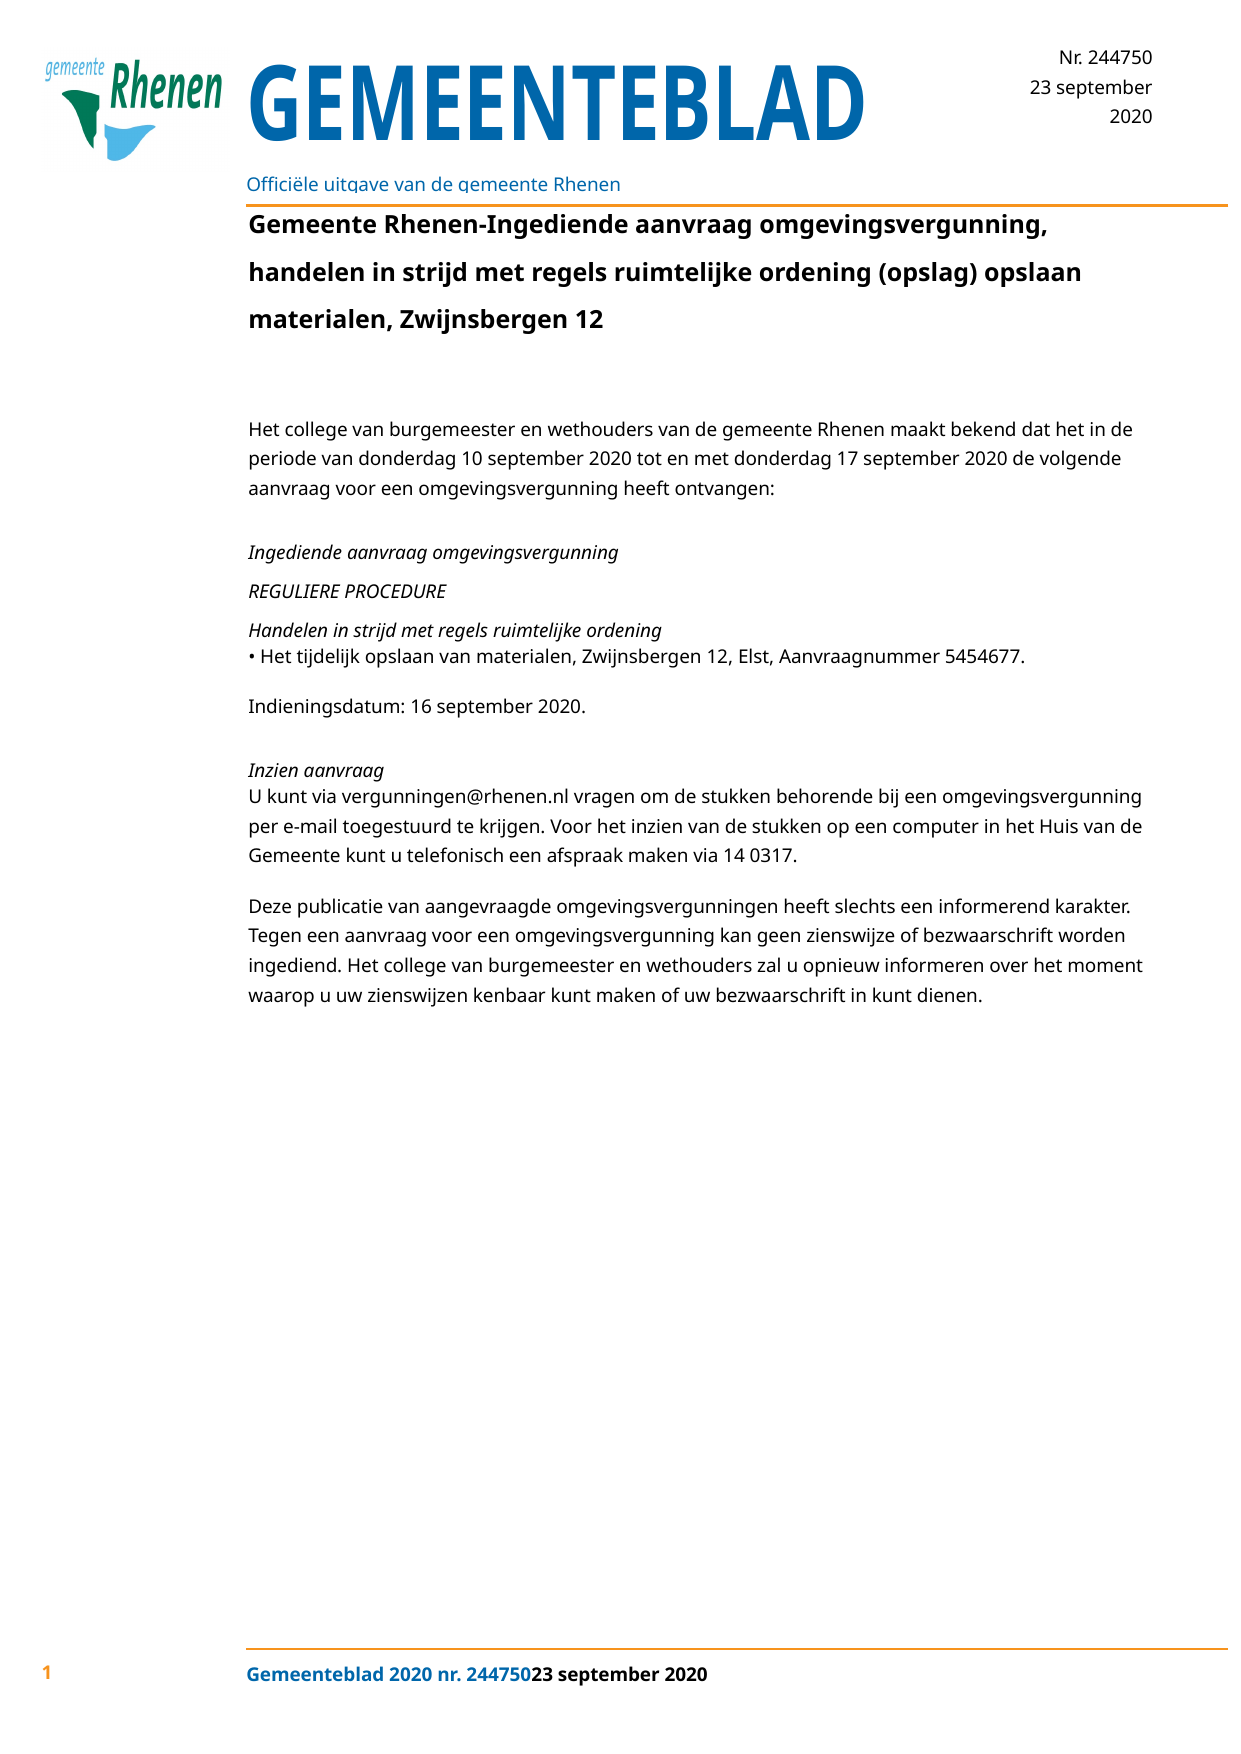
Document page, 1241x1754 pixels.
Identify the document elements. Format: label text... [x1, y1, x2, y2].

text Ingediende aanvraag omgevingsvergunning [248, 539, 1152, 565]
text REGULIERE PROCEDURE [248, 578, 1152, 604]
text Indieningsdatum: 16 september 2020. [248, 694, 1152, 719]
text Het college van burgemeester en wethouders van de gemeente Rhenen maakt bekend dat het in de periode van donderdag 10 september 2020 tot en met donderdag 17 september 2020 de volgende aanvraag voor een omgevingsvergunning heeft ontvangen: [248, 416, 1152, 501]
text Gemeente Rhenen-Ingediende aanvraag omgevingsvergunning, handelen in strijd met regels ruimtelijke ordening (opslag) opslaan materialen, Zwijnsbergen 12 [248, 207, 1152, 336]
text Handelen in strijd met regels ruimtelijke ordening [248, 618, 1152, 643]
text • Het tijdelijk opslaan van materialen, Zwijnsbergen 12, Elst, Aanvraagnummer 5454677. [248, 643, 1152, 669]
text U kunt via vergunningen@rhenen.nl vragen om de stukken behorende bij een omgevingsvergunning per e-mail toegestuurd te krijgen. Voor het inzien van de stukken op een computer in het Huis van de Gemeente kunt u telefonisch een afspraak maken via 14 0317. [248, 783, 1152, 868]
text Inzien aanvraag [248, 758, 1152, 783]
picture [41, 47, 231, 172]
text Deze publicatie van aangevraagde omgevingsvergunningen heeft slechts een informerend karakter. Tegen een aanvraag voor een omgevingsvergunning kan geen zienswijze of bezwaarschrift worden ingediend. Het college van burgemeester en wethouders zal u opnieuw informeren over het moment waarop u uw zienswijzen kenbaar kunt maken of uw bezwaarschrift in kunt dienen. [248, 893, 1152, 1007]
